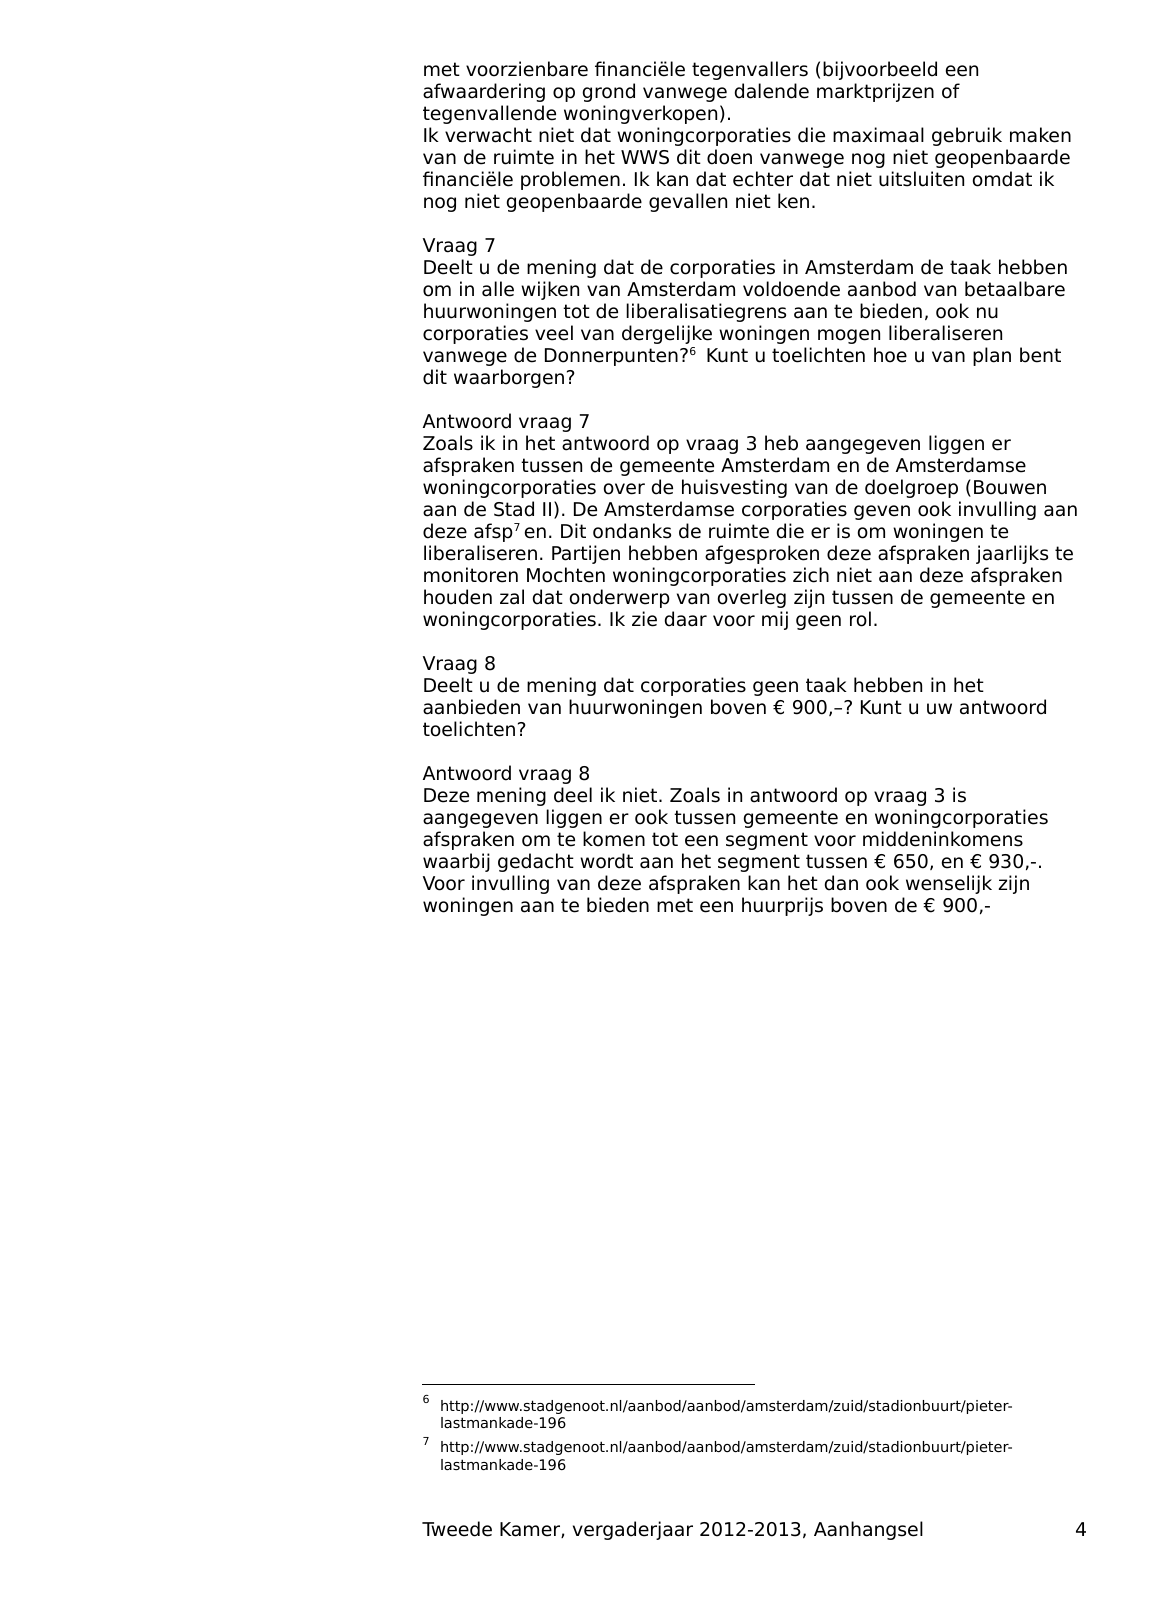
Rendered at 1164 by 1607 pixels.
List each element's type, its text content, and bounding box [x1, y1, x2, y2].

text http://www.stadgenoot.nl/aanbod/aanbod/amsterdam/zuid/stadionbuurt/pieter-lastmankade-196 [422, 1393, 1087, 1432]
text Antwoord vraag 8 [422, 763, 1087, 785]
text Deelt u de mening dat corporaties geen taak hebben in het aanbieden van huurwoningen boven € 900,–? Kunt u uw antwoord toelichten? [422, 675, 1087, 741]
text Zoals ik in het antwoord op vraag 3 heb aangegeven liggen er afspraken tussen de gemeente Amsterdam en de Amsterdamse woningcorporaties over de huisvesting van de doelgroep (Bouwen aan de Stad II). De Amsterdamse corporaties geven ook invulling aan deze afspen. Dit ondanks de ruimte die er is om woningen te liberaliseren. Partijen hebben afgesproken deze afspraken jaarlijks te monitoren Mochten woningcorporaties zich niet aan deze afspraken houden zal dat onderwerp van overleg zijn tussen de gemeente en woningcorporaties. Ik zie daar voor mij geen rol. [422, 433, 1087, 631]
text met voorzienbare financiële tegenvallers (bijvoorbeeld een afwaardering op grond vanwege dalende marktprijzen of tegenvallende woningverkopen). [422, 59, 1087, 125]
text Vraag 7 [422, 235, 1087, 257]
text Deelt u de mening dat de corporaties in Amsterdam de taak hebben om in alle wijken van Amsterdam voldoende aanbod van betaalbare huurwoningen tot de liberalisatiegrens aan te bieden, ook nu corporaties veel van dergelijke woningen mogen liberaliseren vanwege de Donnerpunten? Kunt u toelichten hoe u van plan bent dit waarborgen? [422, 257, 1087, 389]
text http://www.stadgenoot.nl/aanbod/aanbod/amsterdam/zuid/stadionbuurt/pieter-lastmankade-196 [422, 1435, 1087, 1474]
text Ik verwacht niet dat woningcorporaties die maximaal gebruik maken van de ruimte in het WWS dit doen vanwege nog niet geopenbaarde financiële problemen. Ik kan dat echter dat niet uitsluiten omdat ik nog niet geopenbaarde gevallen niet ken. [422, 125, 1087, 213]
text Deze mening deel ik niet. Zoals in antwoord op vraag 3 is aangegeven liggen er ook tussen gemeente en woningcorporaties afspraken om te komen tot een segment voor middeninkomens waarbij gedacht wordt aan het segment tussen € 650, en € 930,-. Voor invulling van deze afspraken kan het dan ook wenselijk zijn woningen aan te bieden met een huurprijs boven de € 900,- [422, 785, 1087, 917]
text Antwoord vraag 7 [422, 411, 1087, 433]
text Vraag 8 [422, 653, 1087, 675]
